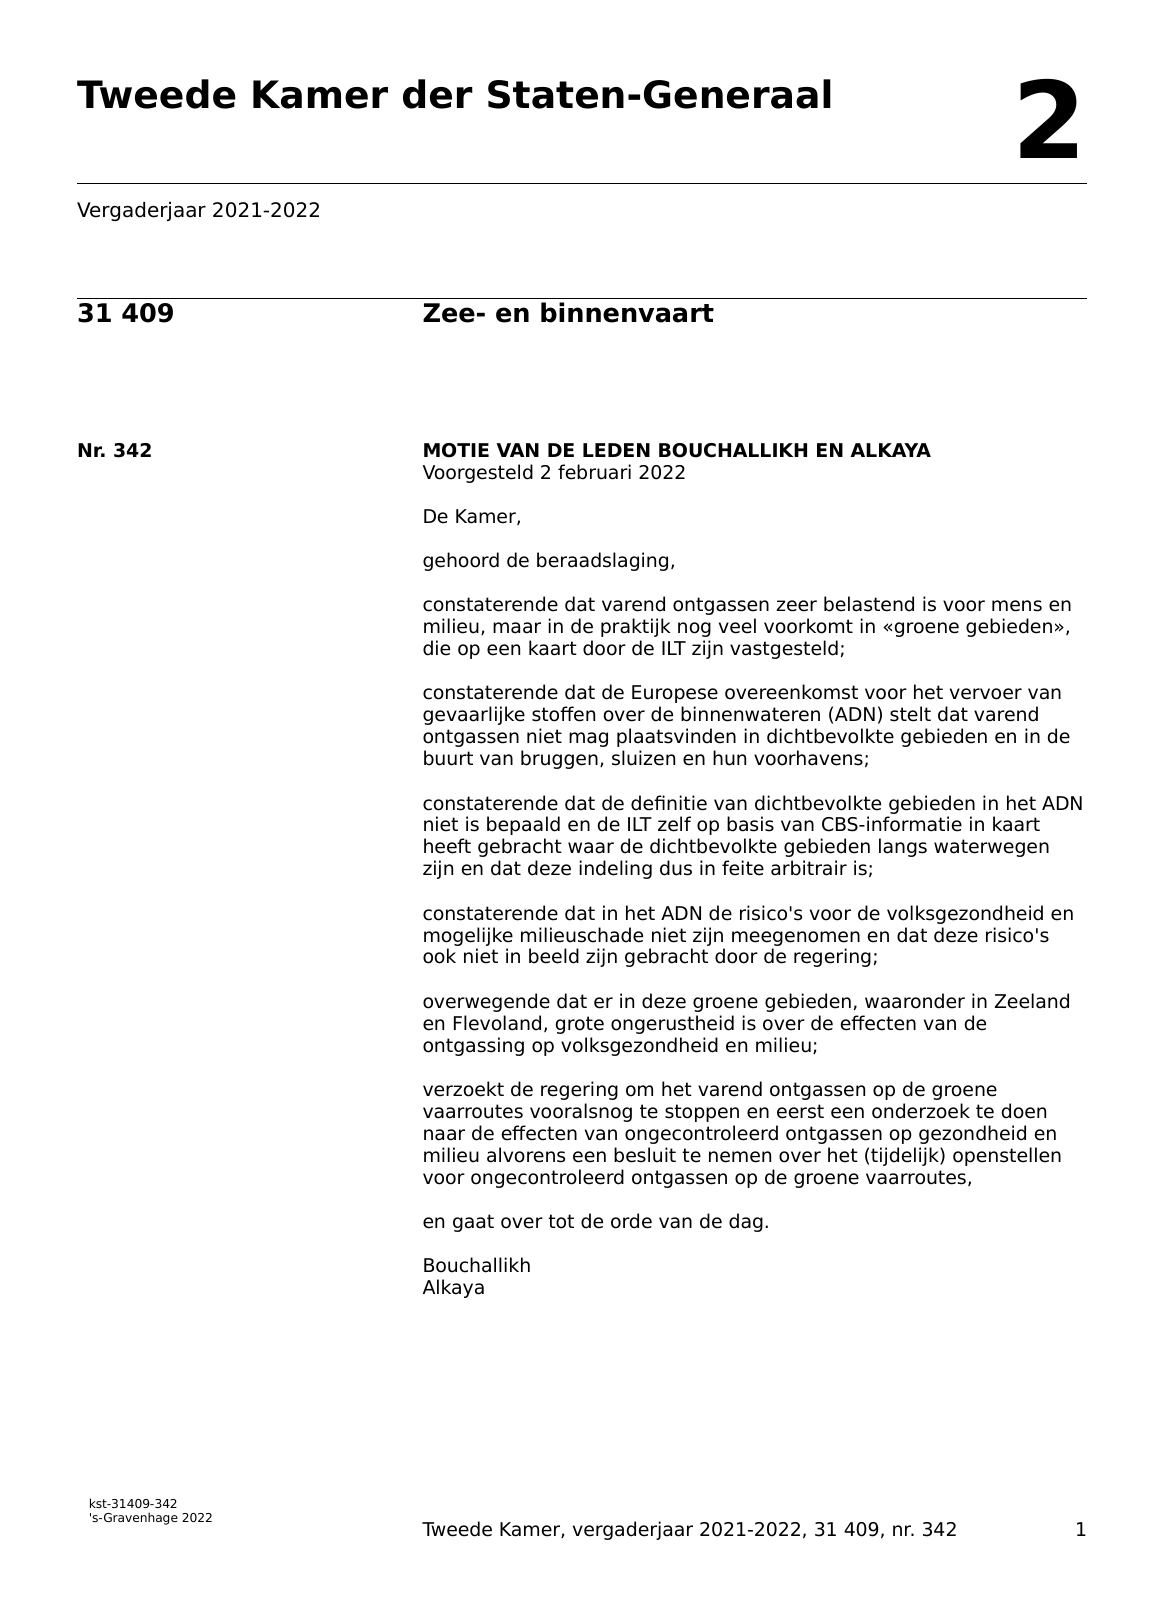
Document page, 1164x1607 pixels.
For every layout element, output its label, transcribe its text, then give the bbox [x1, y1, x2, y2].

text constaterende dat de Europese overeenkomst voor het vervoer van gevaarlijke stoffen over de binnenwateren (ADN) stelt dat varend ontgassen niet mag plaatsvinden in dichtbevolkte gebieden en in de buurt van bruggen, sluizen en hun voorhavens; [422, 682, 1087, 770]
text en gaat over tot de orde van de dag. [422, 1211, 1087, 1233]
text constaterende dat de definitie van dichtbevolkte gebieden in het ADN niet is bepaald en de ILT zelf op basis van CBS-informatie in kaart heeft gebracht waar de dichtbevolkte gebieden langs waterwegen zijn en dat deze indeling dus in feite arbitrair is; [422, 792, 1087, 880]
text Voorgesteld 2 februari 2022 [422, 462, 1087, 484]
text kst-31409-342 [88, 1497, 323, 1511]
subtitle Nr. 342 MOTIE VAN DE LEDEN BOUCHALLIKH EN ALKAYA [77, 440, 1087, 462]
text constaterende dat in het ADN de risico's voor de volksgezondheid en mogelijke milieuschade niet zijn meegenomen en dat deze risico's ook niet in beeld zijn gebracht door de regering; [422, 902, 1087, 968]
text Bouchallikh [422, 1255, 1087, 1277]
table_header Tweede Kamer der Staten-Generaal [77, 59, 886, 183]
table_cell Vergaderjaar 2021-2022 [77, 184, 1087, 298]
text overwegende dat er in deze groene gebieden, waaronder in Zeeland en Flevoland, grote ongerustheid is over de effecten van de ontgassing op volksgezondheid en milieu; [422, 991, 1087, 1057]
text De Kamer, [422, 506, 1087, 528]
table_header 2 [886, 59, 1087, 183]
subtitle 31 409 Zee- en binnenvaart [77, 299, 1087, 329]
text Alkaya [422, 1277, 1087, 1299]
text constaterende dat varend ontgassen zeer belastend is voor mens en milieu, maar in de praktijk nog veel voorkomt in «groene gebieden», die op een kaart door de ILT zijn vastgesteld; [422, 594, 1087, 660]
text 's-Gravenhage 2022 [88, 1511, 323, 1525]
text gehoord de beraadslaging, [422, 550, 1087, 572]
text verzoekt de regering om het varend ontgassen op de groene vaarroutes vooralsnog te stoppen en eerst een onderzoek te doen naar de effecten van ongecontroleerd ontgassen op gezondheid en milieu alvorens een besluit te nemen over het (tijdelijk) openstellen voor ongecontroleerd ontgassen op de groene vaarroutes, [422, 1079, 1087, 1189]
